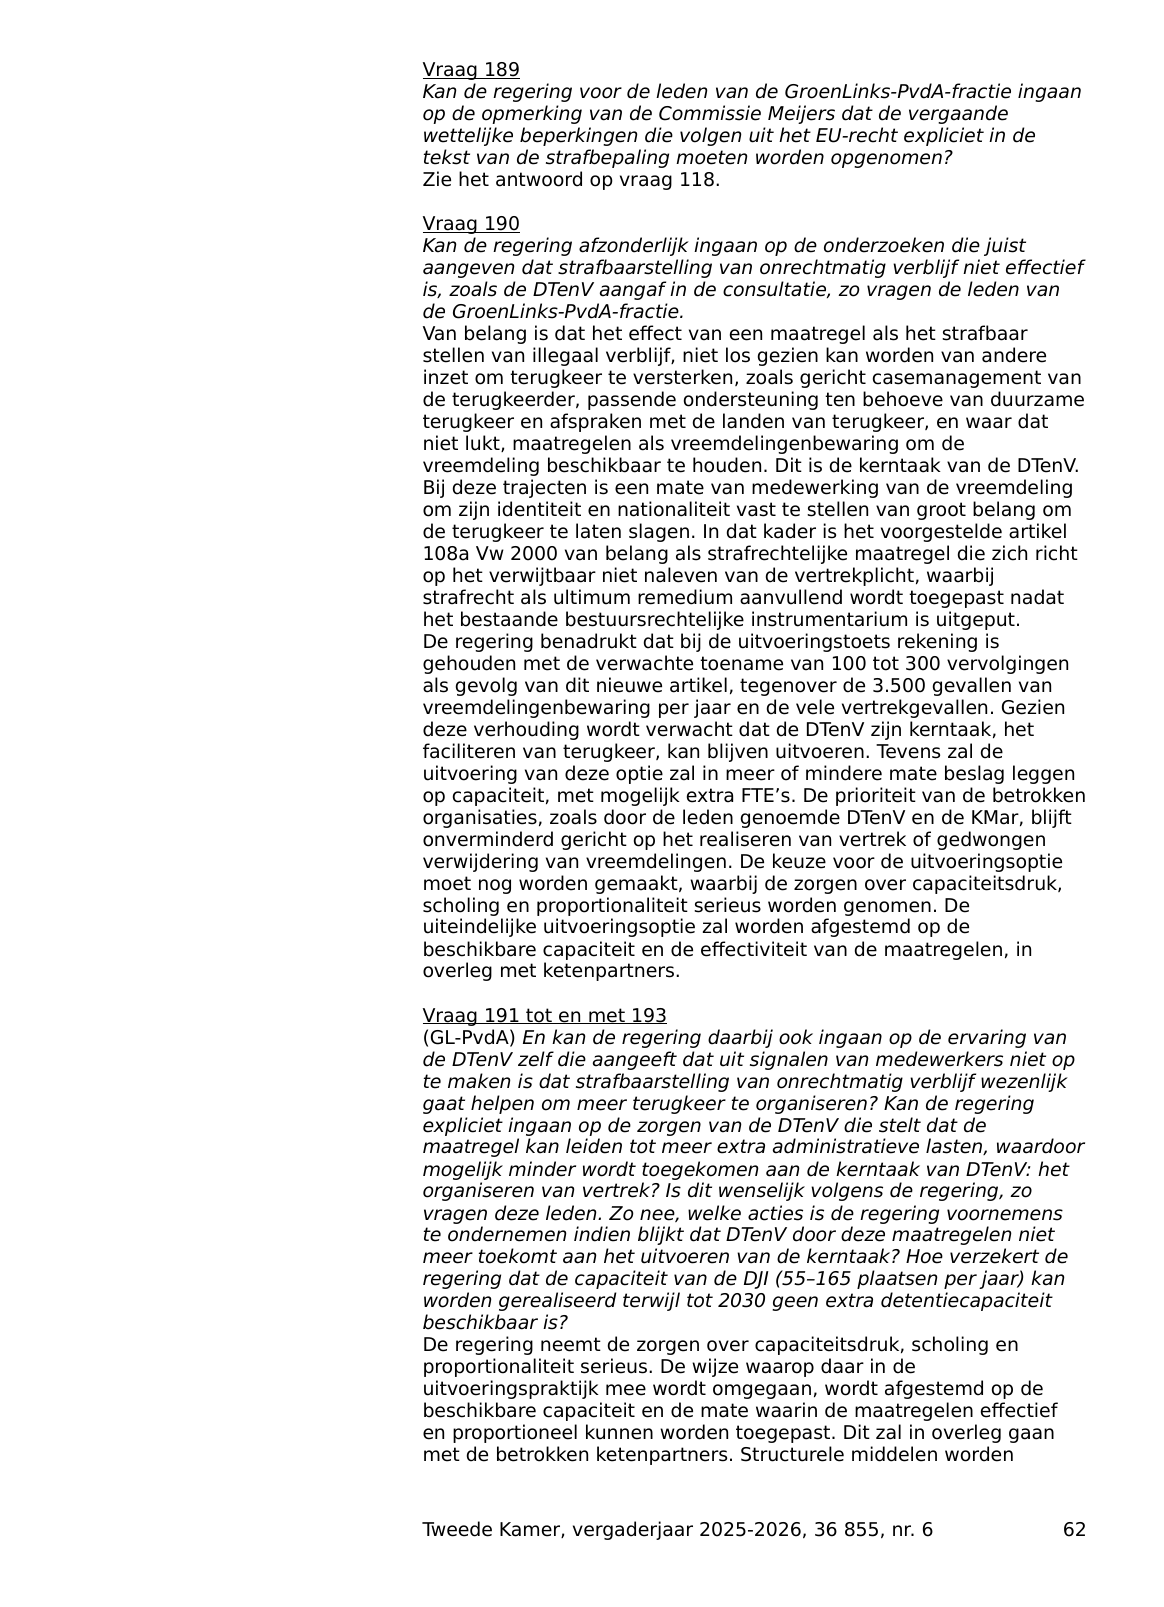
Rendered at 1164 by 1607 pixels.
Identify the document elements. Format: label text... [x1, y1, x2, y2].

text Zie het antwoord op vraag 118. [422, 169, 1087, 191]
text Vraag 190 [422, 213, 1087, 235]
text Van belang is dat het effect van een maatregel als het strafbaar stellen van illegaal verblijf, niet los gezien kan worden van andere inzet om terugkeer te versterken, zoals gericht casemanagement van de terugkeerder, passende ondersteuning ten behoeve van duurzame terugkeer en afspraken met de landen van terugkeer, en waar dat niet lukt, maatregelen als vreemdelingenbewaring om de vreemdeling beschikbaar te houden. Dit is de kerntaak van de DTenV. Bij deze trajecten is een mate van medewerking van de vreemdeling om zijn identiteit en nationaliteit vast te stellen van groot belang om de terugkeer te laten slagen. In dat kader is het voorgestelde artikel 108a Vw 2000 van belang als strafrechtelijke maatregel die zich richt op het verwijtbaar niet naleven van de vertrekplicht, waarbij strafrecht als ultimum remedium aanvullend wordt toegepast nadat het bestaande bestuursrechtelijke instrumentarium is uitgeput. [422, 323, 1087, 631]
text Kan de regering voor de leden van de GroenLinks-PvdA-fractie ingaan op de opmerking van de Commissie Meijers dat de vergaande wettelijke beperkingen die volgen uit het EU-recht expliciet in de tekst van de strafbepaling moeten worden opgenomen? [422, 81, 1087, 169]
text Vraag 189 [422, 59, 1087, 81]
text Vraag 191 tot en met 193 [422, 1004, 1087, 1027]
text De regering neemt de zorgen over capaciteitsdruk, scholing en proportionaliteit serieus. De wijze waarop daar in de uitvoeringspraktijk mee wordt omgegaan, wordt afgestemd op de beschikbare capaciteit en de mate waarin de maatregelen effectief en proportioneel kunnen worden toegepast. Dit zal in overleg gaan met de betrokken ketenpartners. Structurele middelen worden [422, 1334, 1087, 1466]
text Kan de regering afzonderlijk ingaan op de onderzoeken die juist aangeven dat strafbaarstelling van onrechtmatig verblijf niet effectief is, zoals de DTenV aangaf in de consultatie, zo vragen de leden van de GroenLinks-PvdA-fractie. [422, 235, 1087, 323]
text De regering benadrukt dat bij de uitvoeringstoets rekening is gehouden met de verwachte toename van 100 tot 300 vervolgingen als gevolg van dit nieuwe artikel, tegenover de 3.500 gevallen van vreemdelingenbewaring per jaar en de vele vertrekgevallen. Gezien deze verhouding wordt verwacht dat de DTenV zijn kerntaak, het faciliteren van terugkeer, kan blijven uitvoeren. Tevens zal de uitvoering van deze optie zal in meer of mindere mate beslag leggen op capaciteit, met mogelijk extra FTE’s. De prioriteit van de betrokken organisaties, zoals door de leden genoemde DTenV en de KMar, blijft onverminderd gericht op het realiseren van vertrek of gedwongen verwijdering van vreemdelingen. De keuze voor de uitvoeringsoptie moet nog worden gemaakt, waarbij de zorgen over capaciteitsdruk, scholing en proportionaliteit serieus worden genomen. De uiteindelijke uitvoeringsoptie zal worden afgestemd op de beschikbare capaciteit en de effectiviteit van de maatregelen, in overleg met ketenpartners. [422, 631, 1087, 982]
text (GL-PvdA) En kan de regering daarbij ook ingaan op de ervaring van de DTenV zelf die aangeeft dat uit signalen van medewerkers niet op te maken is dat strafbaarstelling van onrechtmatig verblijf wezenlijk gaat helpen om meer terugkeer te organiseren? Kan de regering expliciet ingaan op de zorgen van de DTenV die stelt dat de maatregel kan leiden tot meer extra administratieve lasten, waardoor mogelijk minder wordt toegekomen aan de kerntaak van DTenV: het organiseren van vertrek? Is dit wenselijk volgens de regering, zo vragen deze leden. Zo nee, welke acties is de regering voornemens te ondernemen indien blijkt dat DTenV door deze maatregelen niet meer toekomt aan het uitvoeren van de kerntaak? Hoe verzekert de regering dat de capaciteit van de DJI (55–165 plaatsen per jaar) kan worden gerealiseerd terwijl tot 2030 geen extra detentiecapaciteit beschikbaar is? [422, 1027, 1087, 1334]
